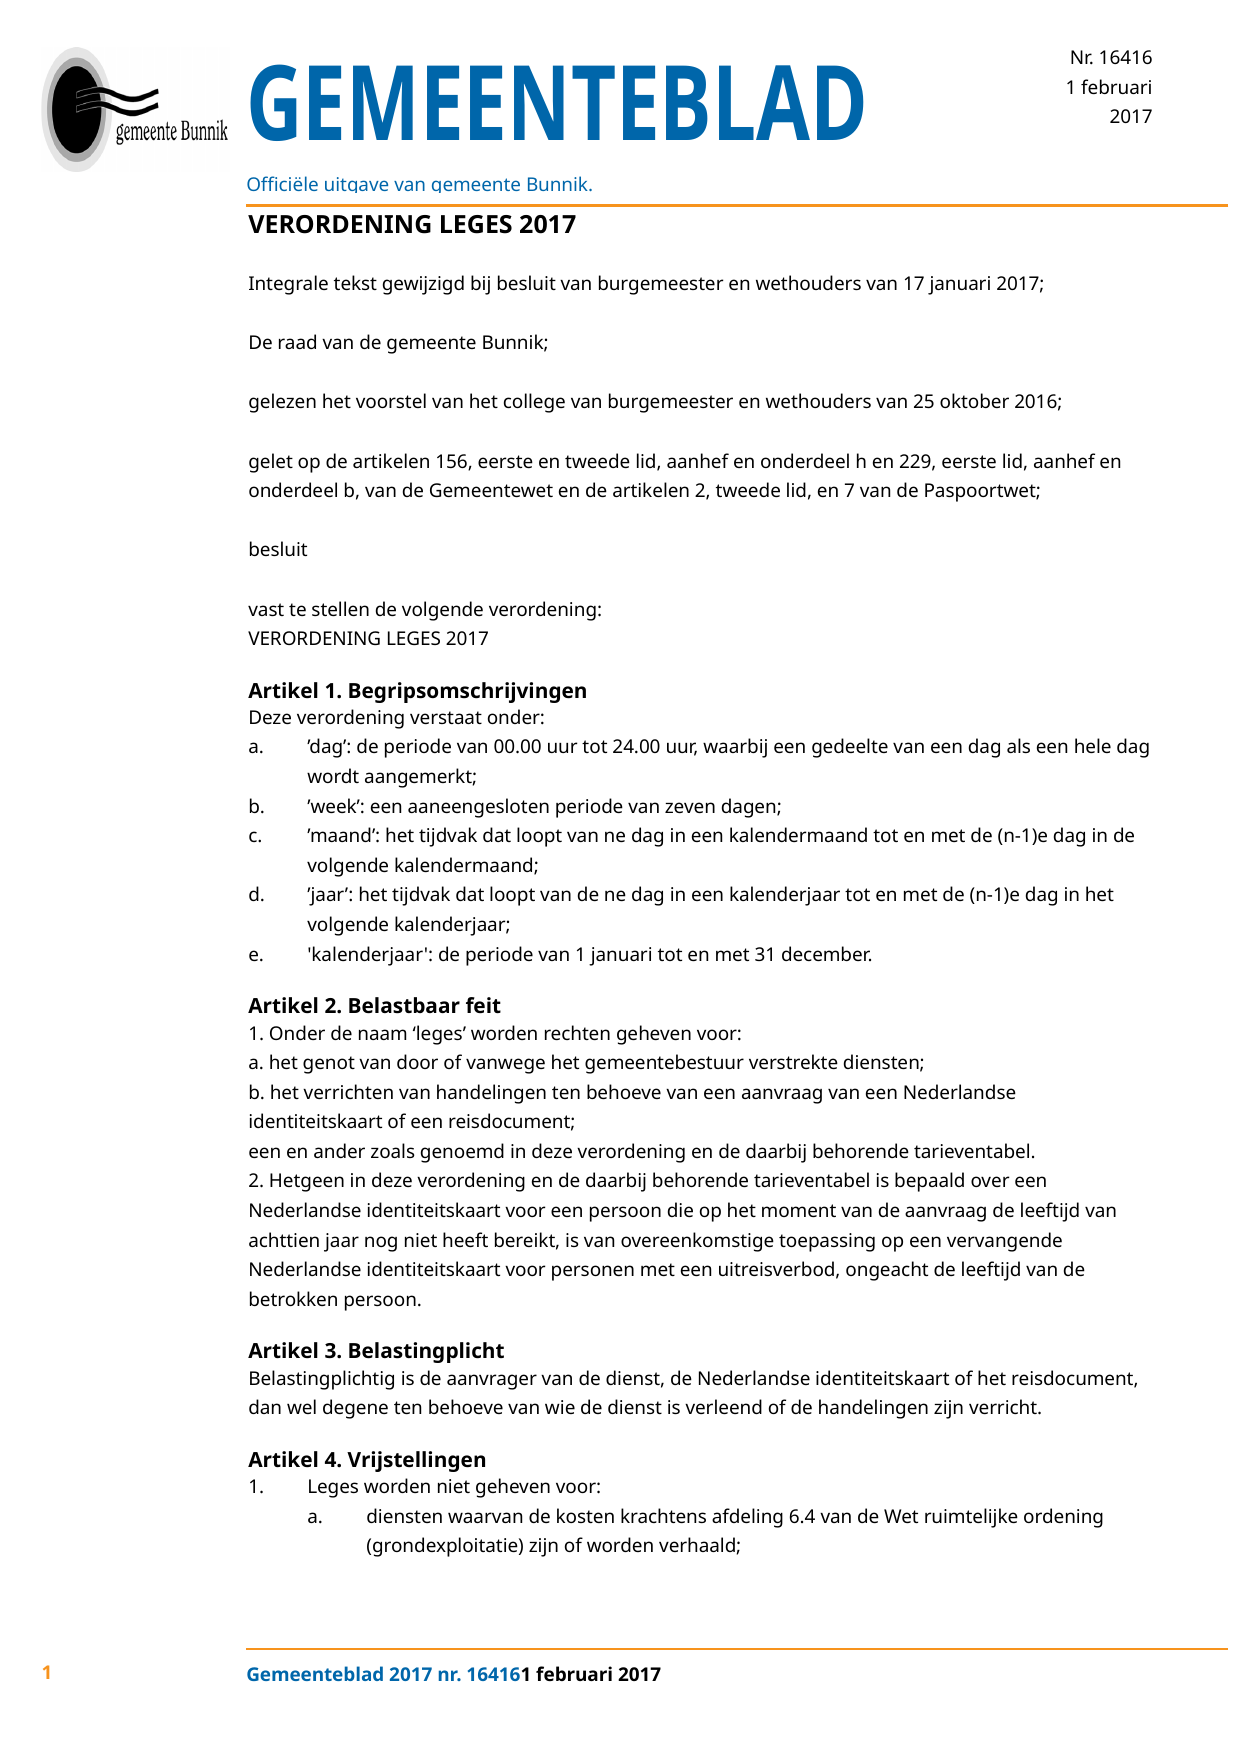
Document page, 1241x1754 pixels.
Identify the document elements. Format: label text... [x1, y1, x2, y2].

list ’week’: een aaneengesloten periode van zeven dagen; [248, 793, 1152, 819]
list ’dag’: de periode van 00.00 uur tot 24.00 uur, waarbij een gedeelte van een dag als een hele dag wordt aangemerkt; [248, 734, 1152, 789]
text Belastingplichtig is de aanvrager van de dienst, de Nederlandse identiteitskaart of het reisdocument, dan wel degene ten behoeve van wie de dienst is verleend of de handelingen zijn verricht. [248, 1365, 1152, 1420]
text 2. Hetgeen in deze verordening en de daarbij behorende tarieventabel is bepaald over een Nederlandse identiteitskaart voor een persoon die op het moment van de aanvraag de leeftijd van achttien jaar nog niet heeft bereikt, is van overeenkomstige toepassing op een vervangende Nederlandse identiteitskaart voor personen met een uitreisverbod, ongeacht de leeftijd van de betrokken persoon. [248, 1168, 1152, 1312]
text 1. Onder de naam ‘leges’ worden rechten geheven voor: [248, 1020, 1152, 1045]
list diensten waarvan de kosten krachtens afdeling 6.4 van de Wet ruimtelijke ordening (grondexploitatie) zijn of worden verhaald; [307, 1503, 1152, 1558]
text gelezen het voorstel van het college van burgemeester en wethouders van 25 oktober 2016; [248, 389, 1152, 414]
text Deze verordening verstaat onder: [248, 704, 1152, 730]
text Artikel 2. Belastbaar feit [248, 991, 1152, 1020]
text Artikel 3. Belastingplicht [248, 1336, 1152, 1365]
text a. het genot van door of vanwege het gemeentebestuur verstrekte diensten; [248, 1049, 1152, 1075]
text Integrale tekst gewijzigd bij besluit van burgemeester en wethouders van 17 januari 2017; [248, 270, 1152, 296]
text VERORDENING LEGES 2017 [248, 207, 1152, 241]
list 'kalenderjaar': de periode van 1 januari tot en met 31 december. [248, 941, 1152, 967]
text De raad van de gemeente Bunnik; [248, 329, 1152, 355]
text een en ander zoals genoemd in deze verordening en de daarbij behorende tarieventabel. [248, 1138, 1152, 1164]
text vast te stellen de volgende verordening: [248, 596, 1152, 621]
list ’maand’: het tijdvak dat loopt van ne dag in een kalendermaand tot en met de (n-1)e dag in de volgende kalendermaand; [248, 822, 1152, 878]
text Artikel 1. Begripsomschrijvingen [248, 676, 1152, 704]
text Artikel 4. Vrijstellingen [248, 1445, 1152, 1473]
text besluit [248, 537, 1152, 562]
text gelet op de artikelen 156, eerste en tweede lid, aanhef en onderdeel h en 229, eerste lid, aanhef en onderdeel b, van de Gemeentewet en de artikelen 2, tweede lid, en 7 van de Paspoortwet; [248, 448, 1152, 503]
text b. het verrichten van handelingen ten behoeve van een aanvraag van een Nederlandse identiteitskaart of een reisdocument; [248, 1079, 1152, 1134]
text VERORDENING LEGES 2017 [248, 625, 1152, 651]
list Leges worden niet geheven voor: [248, 1473, 1152, 1499]
list ’jaar’: het tijdvak dat loopt van de ne dag in een kalenderjaar tot en met de (n-1)e dag in het volgende kalenderjaar; [248, 882, 1152, 937]
picture [41, 47, 231, 172]
